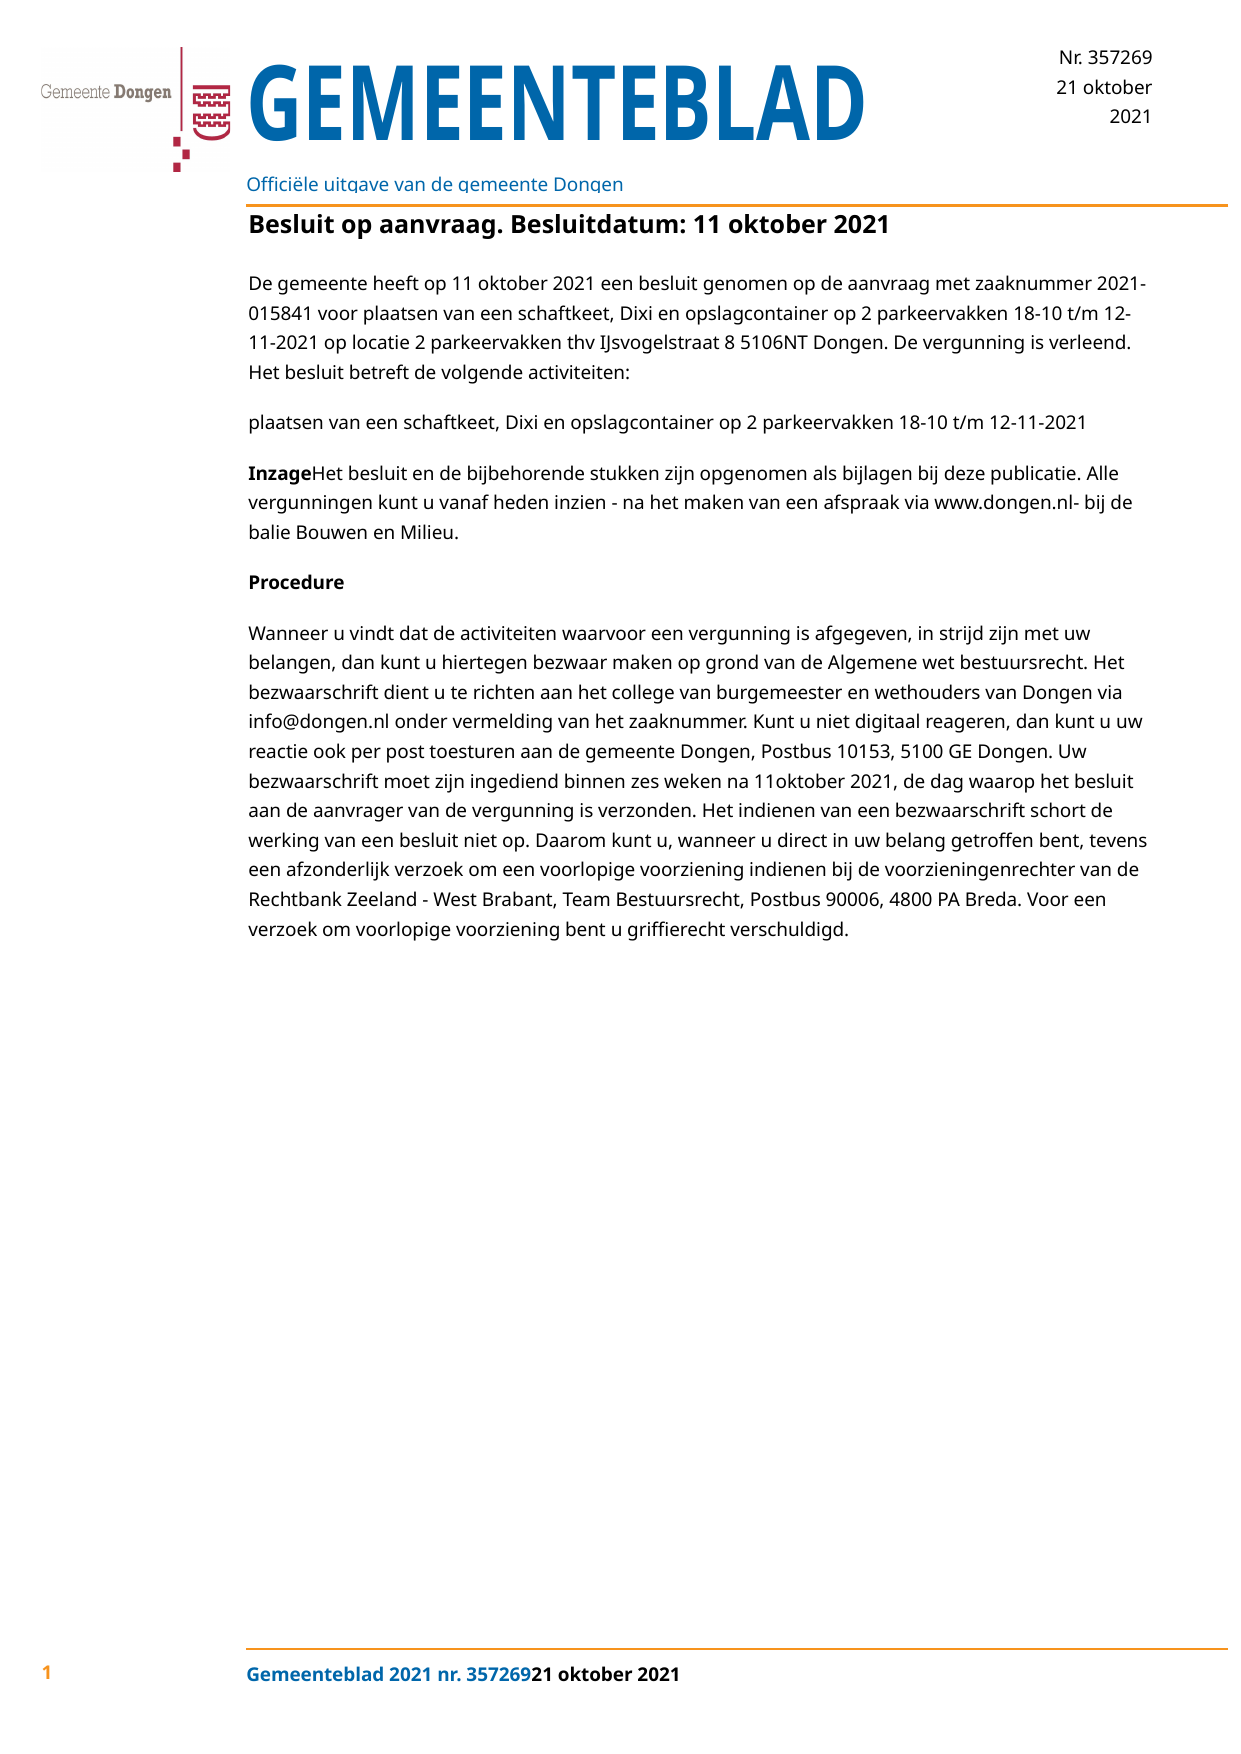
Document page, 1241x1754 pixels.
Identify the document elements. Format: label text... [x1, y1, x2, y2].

text Procedure [248, 569, 1152, 595]
text Wanneer u vindt dat de activiteiten waarvoor een vergunning is afgegeven, in strijd zijn met uw belangen, dan kunt u hiertegen bezwaar maken op grond van de Algemene wet bestuursrecht. Het bezwaarschrift dient u te richten aan het college van burgemeester en wethouders van Dongen via info@dongen.nl onder vermelding van het zaaknummer. Kunt u niet digitaal reageren, dan kunt u uw reactie ook per post toesturen aan de gemeente Dongen, Postbus 10153, 5100 GE Dongen. Uw bezwaarschrift moet zijn ingediend binnen zes weken na 11oktober 2021, de dag waarop het besluit aan de aanvrager van de vergunning is verzonden. Het indienen van een bezwaarschrift schort de werking van een besluit niet op. Daarom kunt u, wanneer u direct in uw belang getroffen bent, tevens een afzonderlijk verzoek om een voorlopige voorziening indienen bij de voorzieningenrechter van de Rechtbank Zeeland - West Brabant, Team Bestuursrecht, Postbus 90006, 4800 PA Breda. Voor een verzoek om voorlopige voorziening bent u griffierecht verschuldigd. [248, 620, 1152, 941]
picture [41, 47, 231, 172]
text Besluit op aanvraag. Besluitdatum: 11 oktober 2021 [248, 207, 1152, 241]
text De gemeente heeft op 11 oktober 2021 een besluit genomen op de aanvraag met zaaknummer 2021-015841 voor plaatsen van een schaftkeet, Dixi en opslagcontainer op 2 parkeervakken 18-10 t/m 12-11-2021 op locatie 2 parkeervakken thv IJsvogelstraat 8 5106NT Dongen. De vergunning is verleend. Het besluit betreft de volgende activiteiten: [248, 270, 1152, 385]
text InzageHet besluit en de bijbehorende stukken zijn opgenomen als bijlagen bij deze publicatie. Alle vergunningen kunt u vanaf heden inzien - na het maken van een afspraak via www.dongen.nl- bij de balie Bouwen en Milieu. [248, 460, 1152, 545]
text plaatsen van een schaftkeet, Dixi en opslagcontainer op 2 parkeervakken 18-10 t/m 12-11-2021 [248, 409, 1152, 435]
